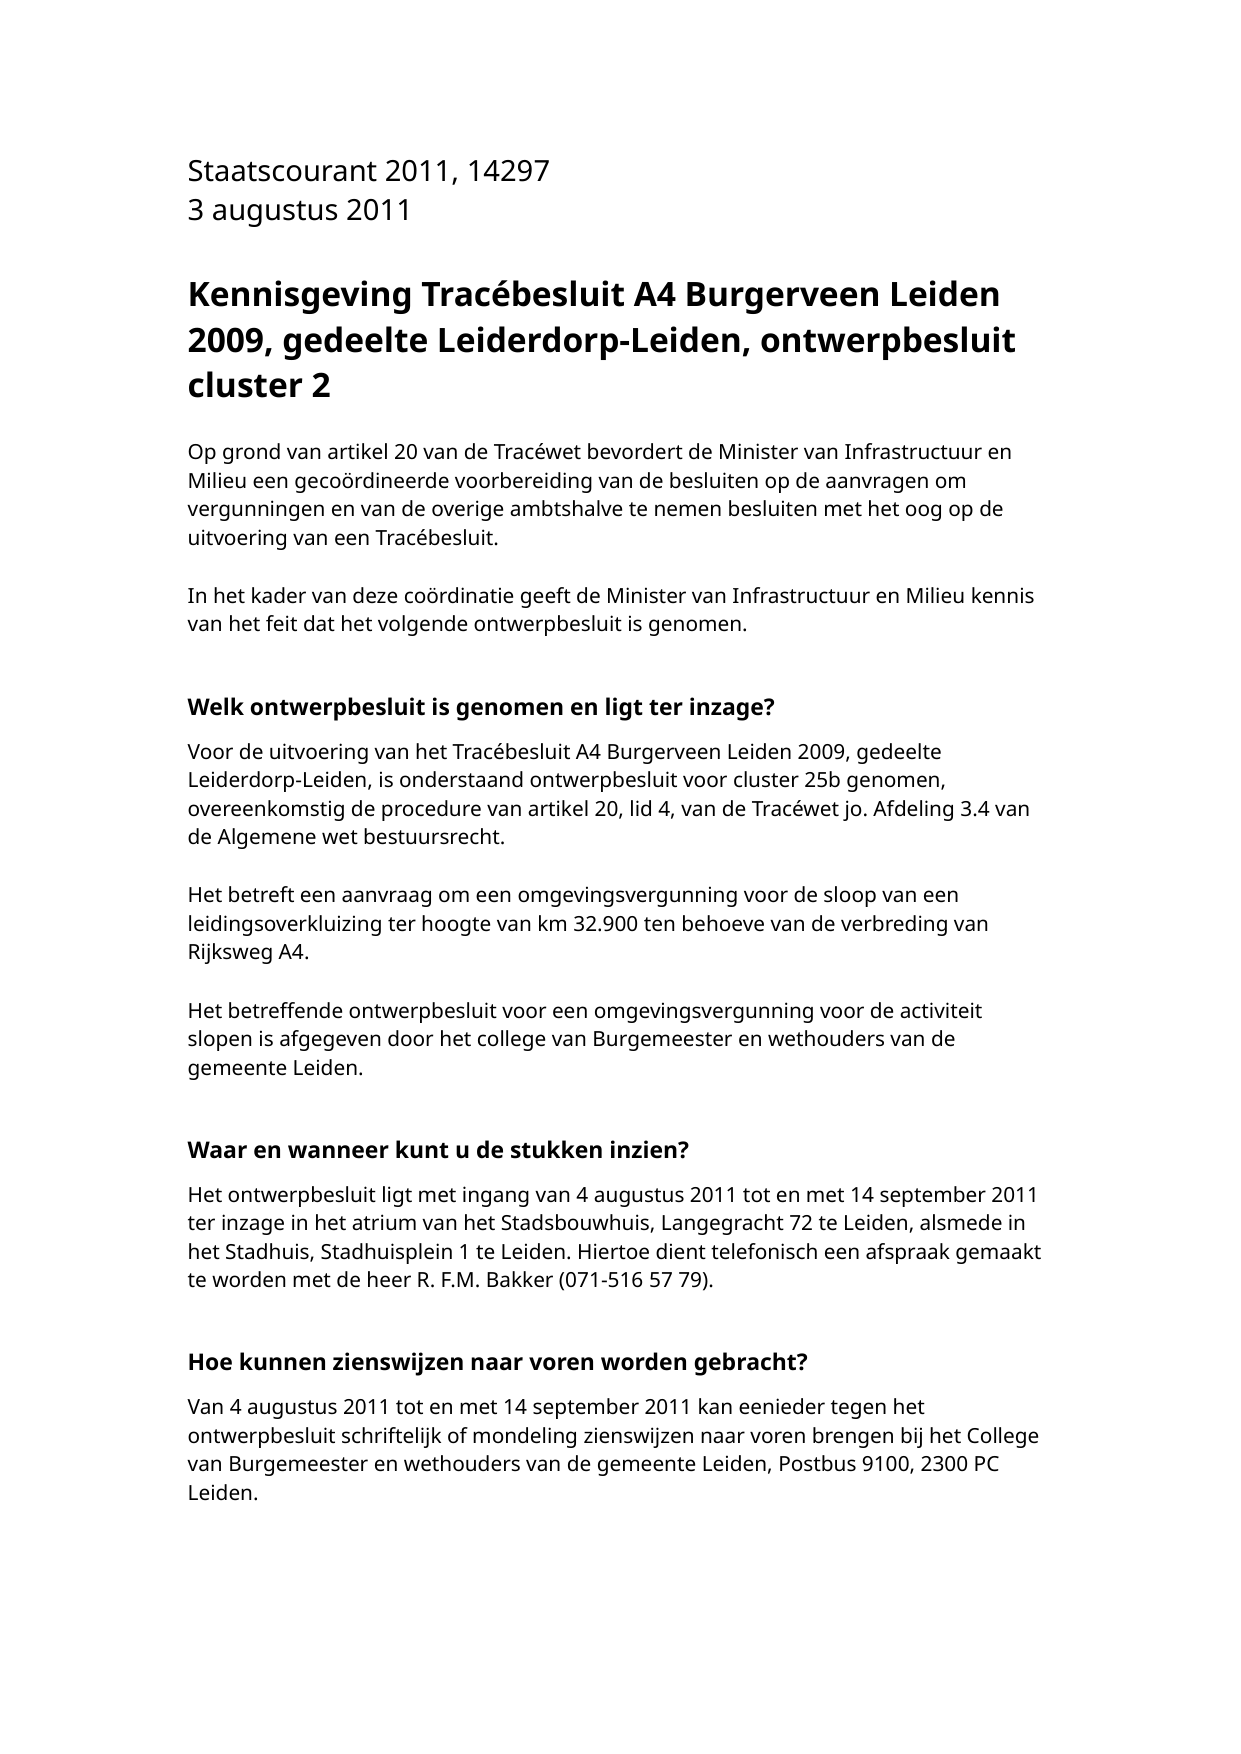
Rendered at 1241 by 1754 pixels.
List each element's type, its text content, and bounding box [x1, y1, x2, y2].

text In het kader van deze coördinatie geeft de Minister van Infrastructuur en Milieu kennis van het feit dat het volgende ontwerpbesluit is genomen. [187, 581, 1053, 638]
subtitle Hoe kunnen zienswijzen naar voren worden gebracht? [187, 1346, 1053, 1377]
subtitle Kennisgeving Tracébesluit A4 Burgerveen Leiden 2009, gedeelte Leiderdorp-Leiden, ontwerpbesluit cluster 2 [187, 271, 1053, 407]
subtitle Welk ontwerpbesluit is genomen en ligt ter inzage? [187, 691, 1053, 722]
text Het betreffende ontwerpbesluit voor een omgevingsvergunning voor de activiteit slopen is afgegeven door het college van Burgemeester en wethouders van de gemeente Leiden. [187, 996, 1053, 1081]
text 3 augustus 2011 [187, 190, 1053, 229]
text Van 4 augustus 2011 tot en met 14 september 2011 kan eenieder tegen het ontwerpbesluit schriftelijk of mondeling zienswijzen naar voren brengen bij het College van Burgemeester en wethouders van de gemeente Leiden, Postbus 9100, 2300 PC Leiden. [187, 1392, 1053, 1506]
text Het ontwerpbesluit ligt met ingang van 4 augustus 2011 tot en met 14 september 2011 ter inzage in het atrium van het Stadsbouwhuis, Langegracht 72 te Leiden, alsmede in het Stadhuis, Stadhuisplein 1 te Leiden. Hiertoe dient telefonisch een afspraak gemaakt te worden met de heer R. F.M. Bakker (071-516 57 79). [187, 1180, 1053, 1294]
text Het betreft een aanvraag om een omgevingsvergunning voor de sloop van een leidingsoverkluizing ter hoogte van km 32.900 ten behoeve van de verbreding van Rijksweg A4. [187, 881, 1053, 966]
subtitle Waar en wanneer kunt u de stukken inzien? [187, 1134, 1053, 1165]
text Voor de uitvoering van het Tracébesluit A4 Burgerveen Leiden 2009, gedeelte Leiderdorp-Leiden, is onderstaand ontwerpbesluit voor cluster 25b genomen, overeenkomstig de procedure van artikel 20, lid 4, van de Tracéwet jo. Afdeling 3.4 van de Algemene wet bestuursrecht. [187, 737, 1053, 851]
text Staatscourant 2011, 14297 [187, 150, 1053, 190]
text Op grond van artikel 20 van de Tracéwet bevordert de Minister van Infrastructuur en Milieu een gecoördineerde voorbereiding van de besluiten op de aanvragen om vergunningen en van de overige ambtshalve te nemen besluiten met het oog op de uitvoering van een Tracébesluit. [187, 437, 1053, 551]
